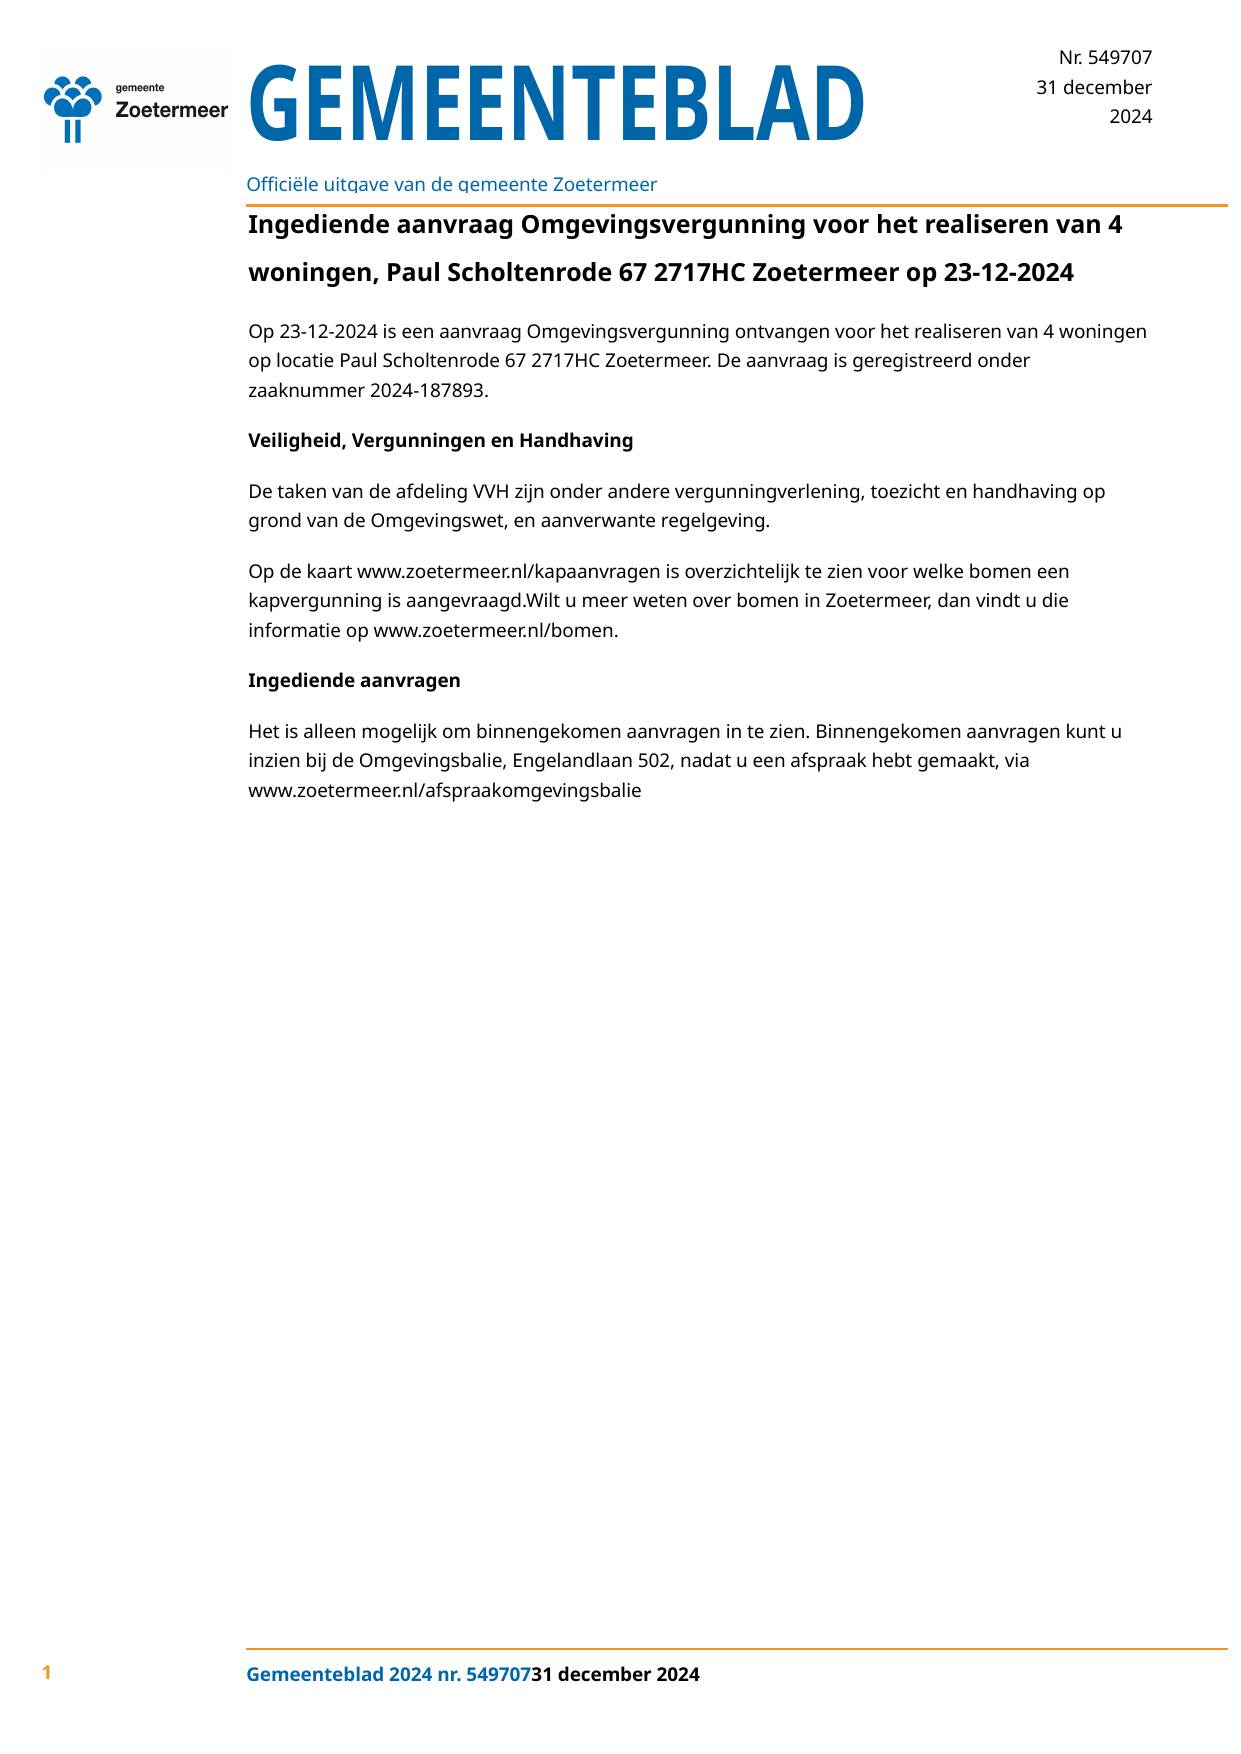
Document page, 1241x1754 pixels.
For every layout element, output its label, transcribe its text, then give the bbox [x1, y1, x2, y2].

text De taken van de afdeling VVH zijn onder andere vergunningverlening, toezicht en handhaving op grond van de Omgevingswet, en aanverwante regelgeving. [248, 478, 1152, 533]
text Veiligheid, Vergunningen en Handhaving [248, 427, 1152, 453]
picture [41, 47, 231, 172]
text Ingediende aanvragen [248, 667, 1152, 693]
text Ingediende aanvraag Omgevingsvergunning voor het realiseren van 4 woningen, Paul Scholtenrode 67 2717HC Zoetermeer op 23-12-2024 [248, 207, 1152, 288]
text Op 23-12-2024 is een aanvraag Omgevingsvergunning ontvangen voor het realiseren van 4 woningen op locatie Paul Scholtenrode 67 2717HC Zoetermeer. De aanvraag is geregistreerd onder zaaknummer 2024-187893. [248, 318, 1152, 403]
text Op de kaart www.zoetermeer.nl/kapaanvragen is overzichtelijk te zien voor welke bomen een kapvergunning is aangevraagd.Wilt u meer weten over bomen in Zoetermeer, dan vindt u die informatie op www.zoetermeer.nl/bomen. [248, 558, 1152, 643]
text Het is alleen mogelijk om binnengekomen aanvragen in te zien. Binnengekomen aanvragen kunt u inzien bij de Omgevingsbalie, Engelandlaan 502, nadat u een afspraak hebt gemaakt, via www.zoetermeer.nl/afspraakomgevingsbalie [248, 718, 1152, 803]
